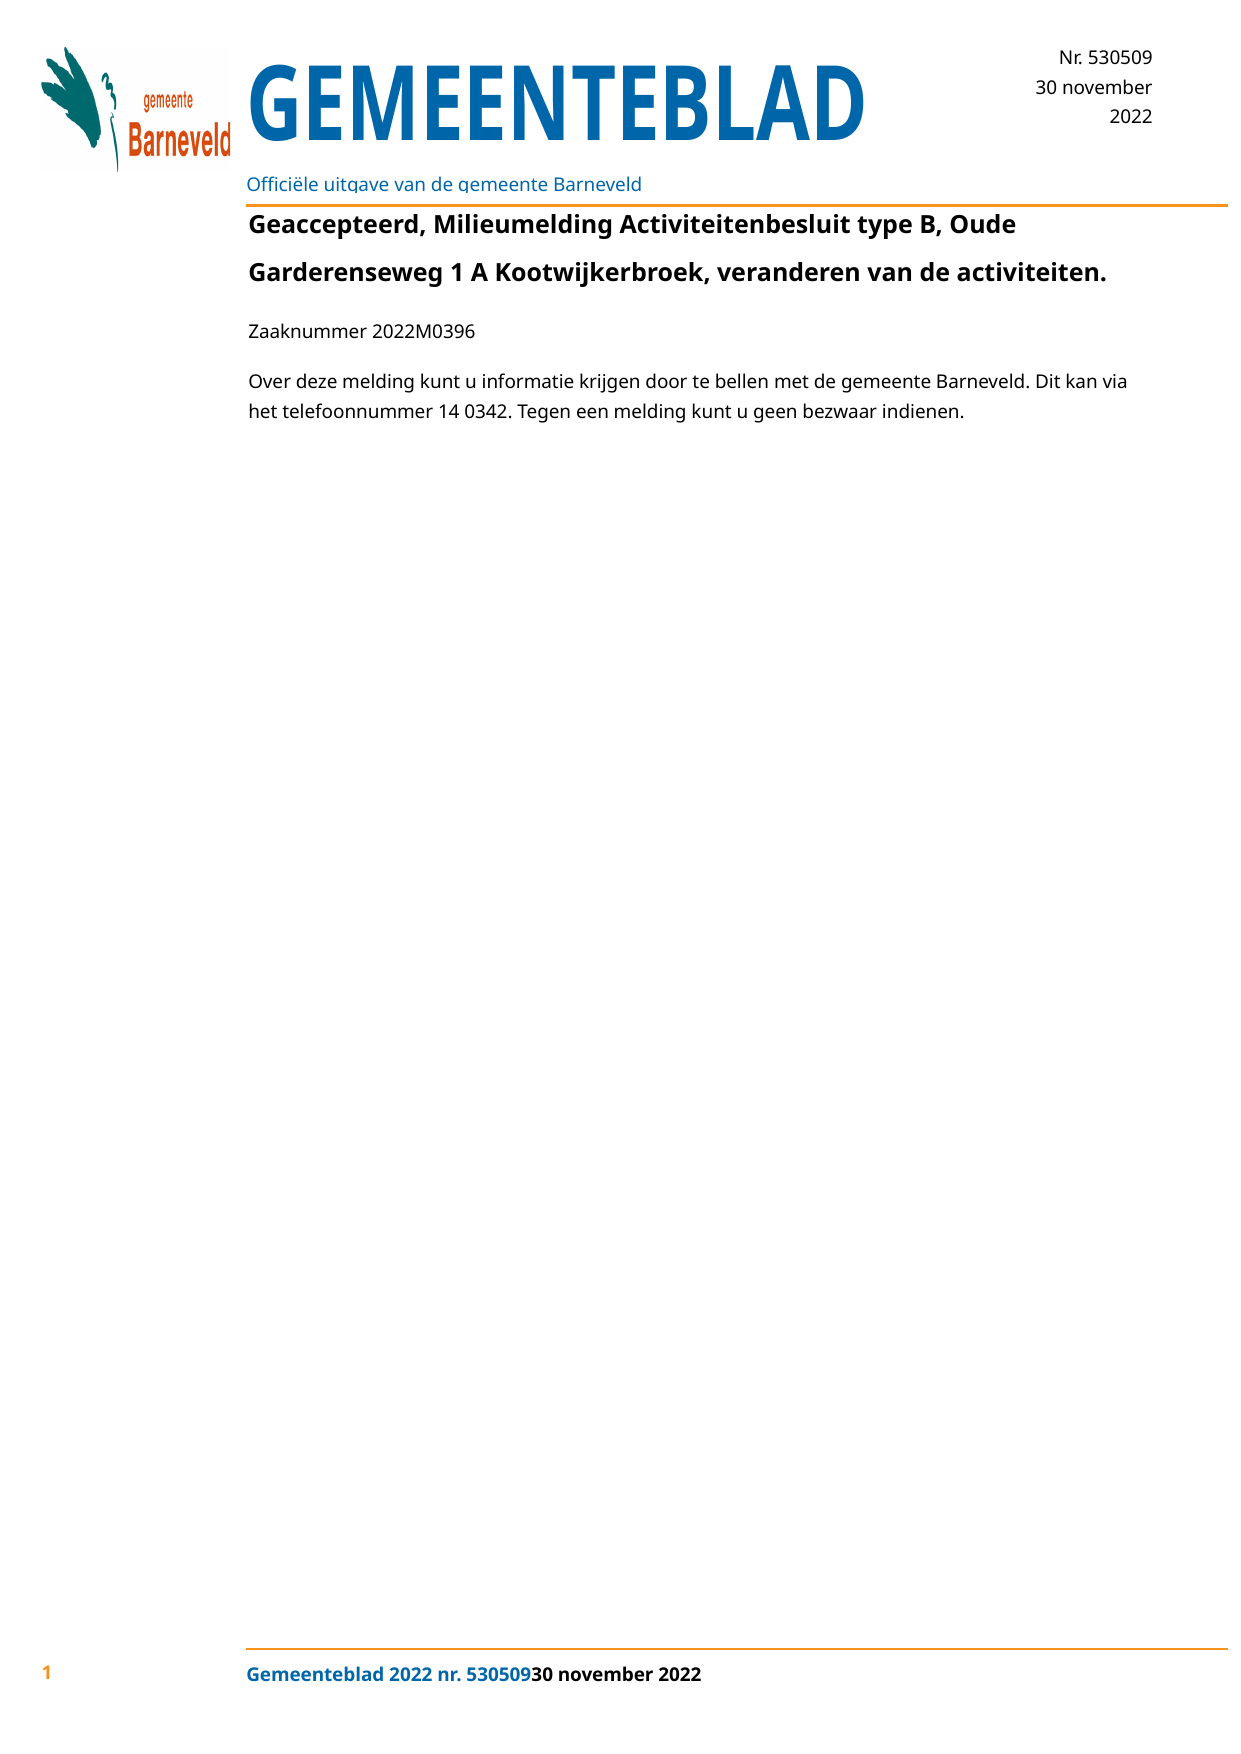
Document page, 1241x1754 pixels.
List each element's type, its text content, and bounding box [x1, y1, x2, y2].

picture [41, 47, 231, 172]
text Geaccepteerd, Milieumelding Activiteitenbesluit type B, Oude Garderenseweg 1 A Kootwijkerbroek, veranderen van de activiteiten. [248, 207, 1152, 288]
text Over deze melding kunt u informatie krijgen door te bellen met de gemeente Barneveld. Dit kan via het telefoonnummer 14 0342. Tegen een melding kunt u geen bezwaar indienen. [248, 368, 1152, 424]
text Zaaknummer 2022M0396 [248, 318, 1152, 344]
